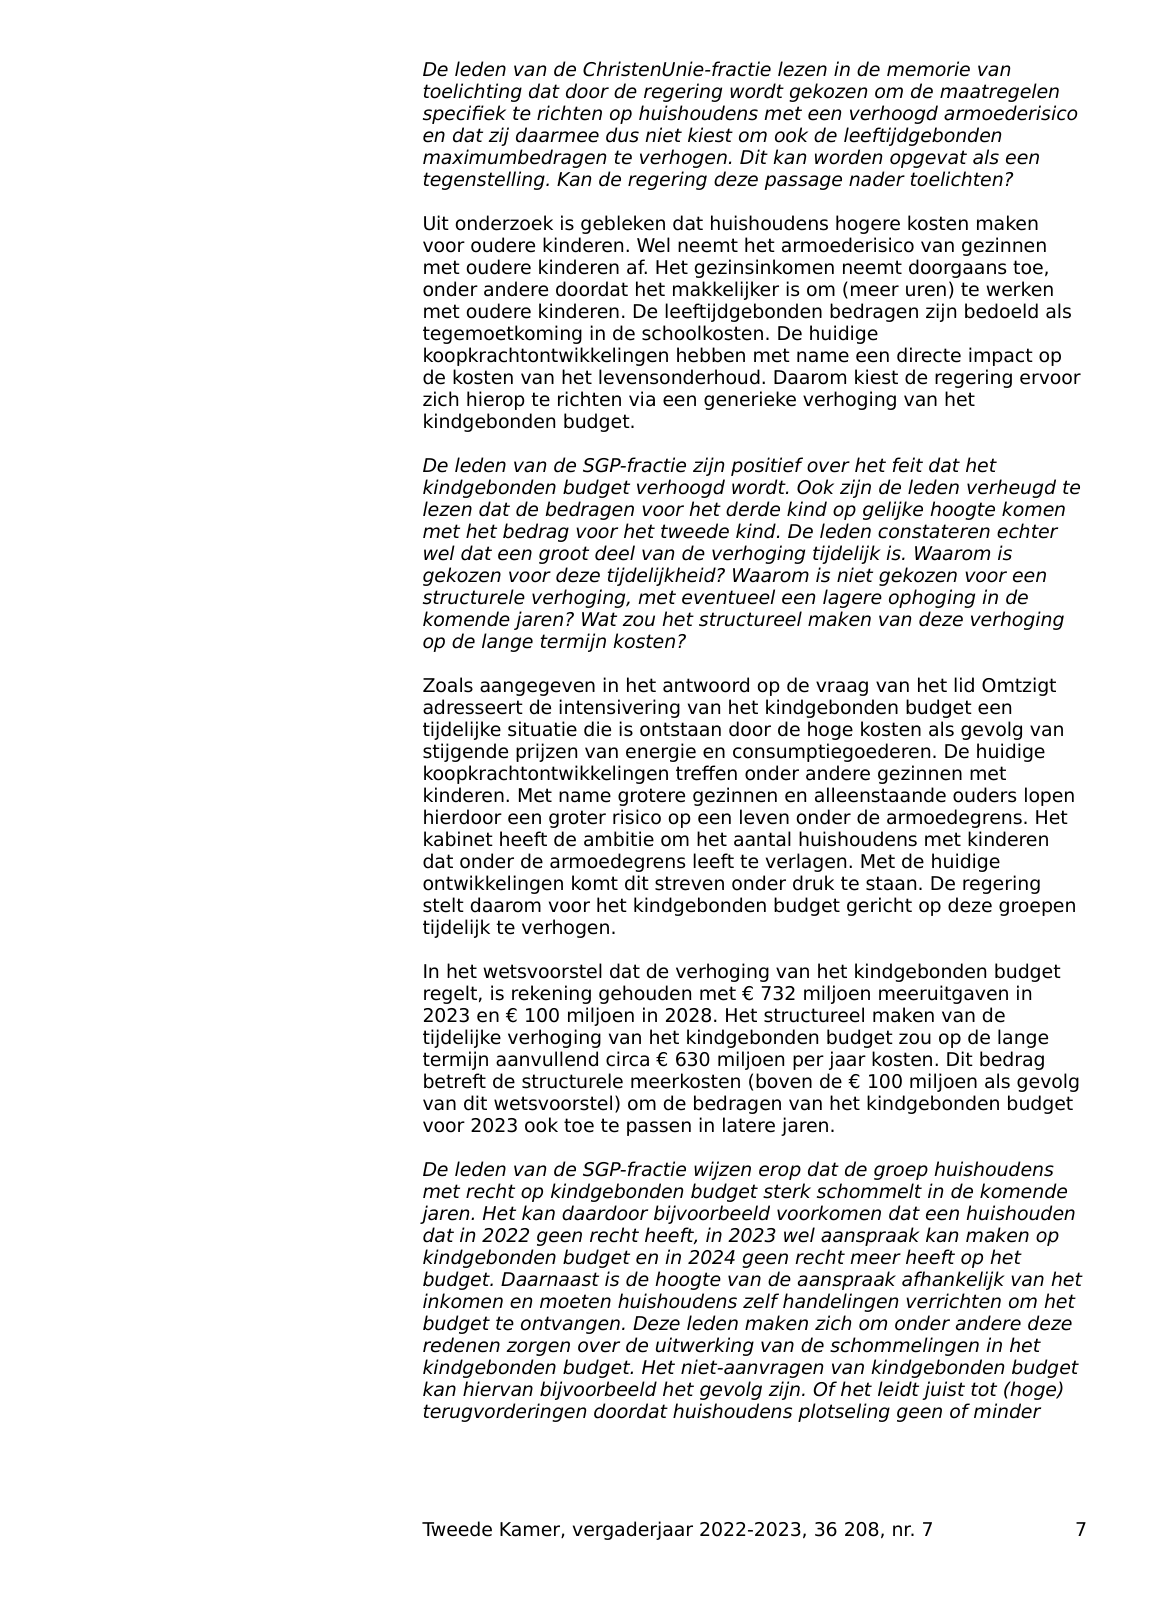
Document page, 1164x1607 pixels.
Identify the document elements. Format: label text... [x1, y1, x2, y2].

text De leden van de ChristenUnie-fractie lezen in de memorie van toelichting dat door de regering wordt gekozen om de maatregelen specifiek te richten op huishoudens met een verhoogd armoederisico en dat zij daarmee dus niet kiest om ook de leeftijdgebonden maximumbedragen te verhogen. Dit kan worden opgevat als een tegenstelling. Kan de regering deze passage nader toelichten? [422, 59, 1087, 191]
text In het wetsvoorstel dat de verhoging van het kindgebonden budget regelt, is rekening gehouden met € 732 miljoen meeruitgaven in 2023 en € 100 miljoen in 2028. Het structureel maken van de tijdelijke verhoging van het kindgebonden budget zou op de lange termijn aanvullend circa € 630 miljoen per jaar kosten. Dit bedrag betreft de structurele meerkosten (boven de € 100 miljoen als gevolg van dit wetsvoorstel) om de bedragen van het kindgebonden budget voor 2023 ook toe te passen in latere jaren. [422, 961, 1087, 1137]
text Zoals aangegeven in het antwoord op de vraag van het lid Omtzigt adresseert de intensivering van het kindgebonden budget een tijdelijke situatie die is ontstaan door de hoge kosten als gevolg van stijgende prijzen van energie en consumptiegoederen. De huidige koopkrachtontwikkelingen treffen onder andere gezinnen met kinderen. Met name grotere gezinnen en alleenstaande ouders lopen hierdoor een groter risico op een leven onder de armoedegrens. Het kabinet heeft de ambitie om het aantal huishoudens met kinderen dat onder de armoedegrens leeft te verlagen. Met de huidige ontwikkelingen komt dit streven onder druk te staan. De regering stelt daarom voor het kindgebonden budget gericht op deze groepen tijdelijk te verhogen. [422, 675, 1087, 939]
text De leden van de SGP-fractie zijn positief over het feit dat het kindgebonden budget verhoogd wordt. Ook zijn de leden verheugd te lezen dat de bedragen voor het derde kind op gelijke hoogte komen met het bedrag voor het tweede kind. De leden constateren echter wel dat een groot deel van de verhoging tijdelijk is. Waarom is gekozen voor deze tijdelijkheid? Waarom is niet gekozen voor een structurele verhoging, met eventueel een lagere ophoging in de komende jaren? Wat zou het structureel maken van deze verhoging op de lange termijn kosten? [422, 455, 1087, 653]
text Uit onderzoek is gebleken dat huishoudens hogere kosten maken voor oudere kinderen. Wel neemt het armoederisico van gezinnen met oudere kinderen af. Het gezinsinkomen neemt doorgaans toe, onder andere doordat het makkelijker is om (meer uren) te werken met oudere kinderen. De leeftijdgebonden bedragen zijn bedoeld als tegemoetkoming in de schoolkosten. De huidige koopkrachtontwikkelingen hebben met name een directe impact op de kosten van het levensonderhoud. Daarom kiest de regering ervoor zich hierop te richten via een generieke verhoging van het kindgebonden budget. [422, 213, 1087, 433]
text De leden van de SGP-fractie wijzen erop dat de groep huishoudens met recht op kindgebonden budget sterk schommelt in de komende jaren. Het kan daardoor bijvoorbeeld voorkomen dat een huishouden dat in 2022 geen recht heeft, in 2023 wel aanspraak kan maken op kindgebonden budget en in 2024 geen recht meer heeft op het budget. Daarnaast is de hoogte van de aanspraak afhankelijk van het inkomen en moeten huishoudens zelf handelingen verrichten om het budget te ontvangen. Deze leden maken zich om onder andere deze redenen zorgen over de uitwerking van de schommelingen in het kindgebonden budget. Het niet-aanvragen van kindgebonden budget kan hiervan bijvoorbeeld het gevolg zijn. Of het leidt juist tot (hoge) terugvorderingen doordat huishoudens plotseling geen of minder [422, 1159, 1087, 1423]
